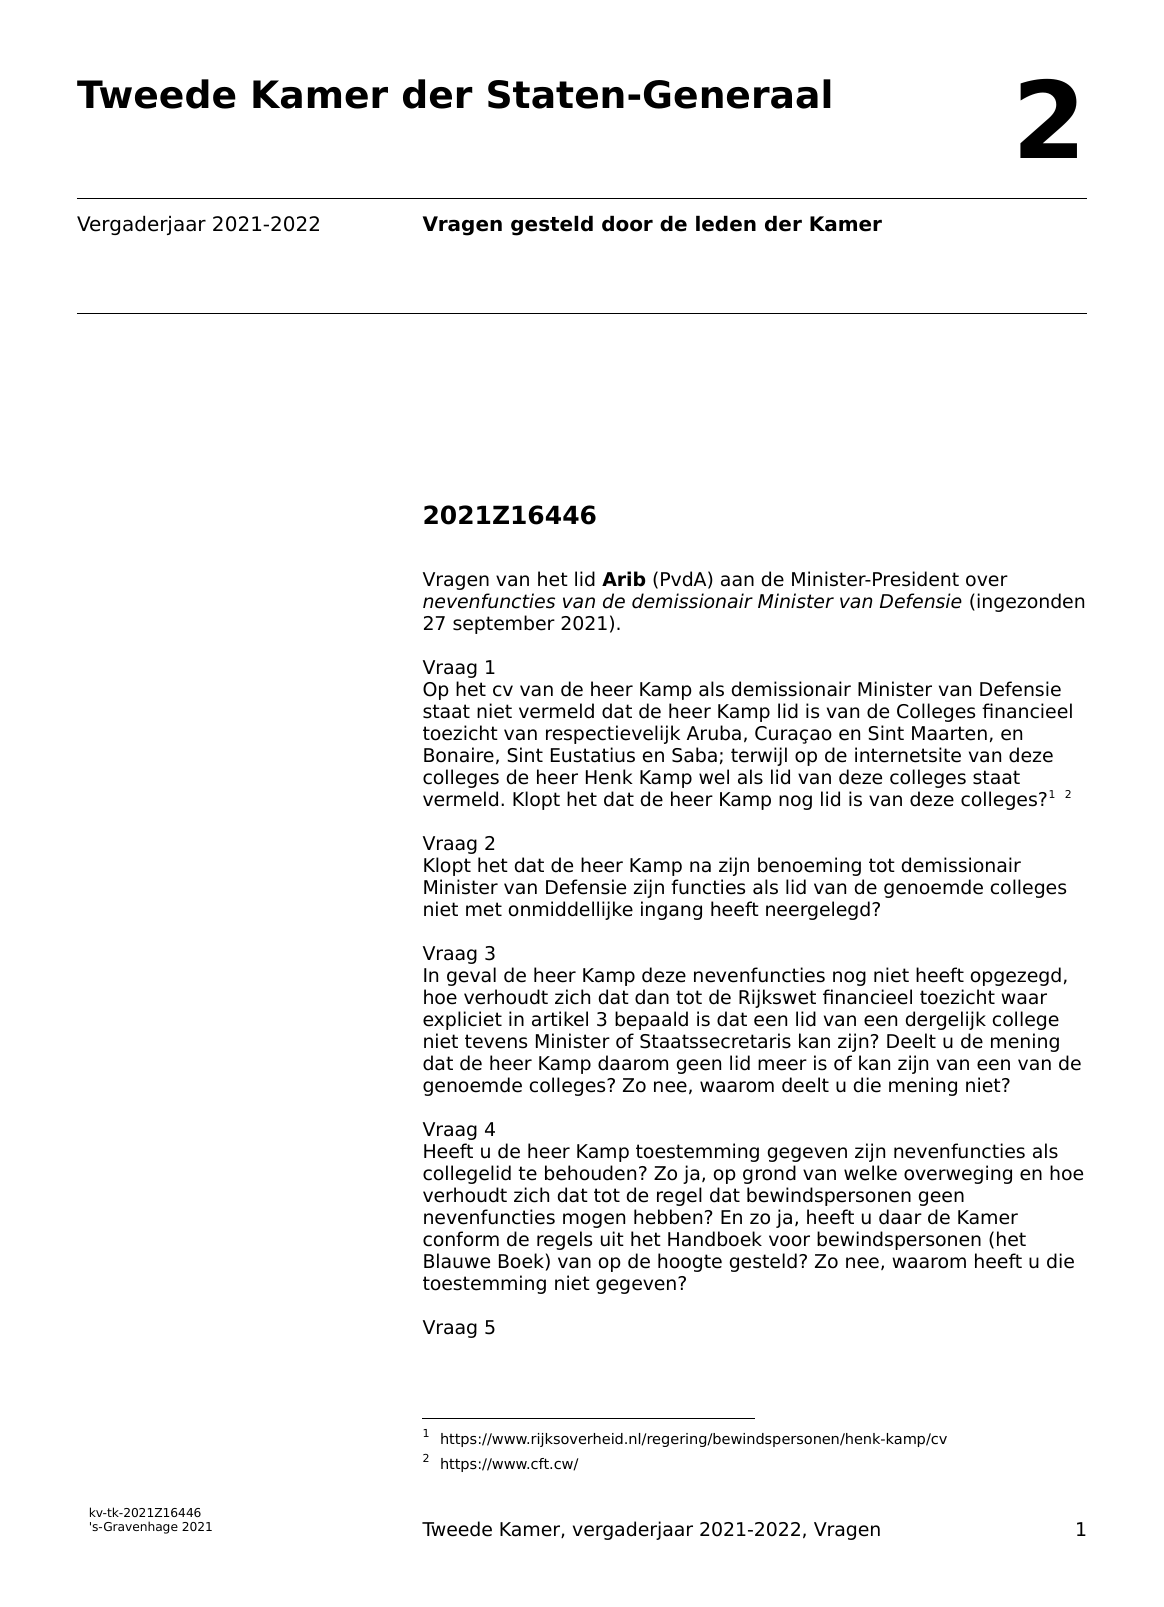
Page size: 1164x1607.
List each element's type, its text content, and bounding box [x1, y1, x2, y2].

table_cell Vergaderjaar 2021-2022 [77, 199, 422, 313]
table_header Tweede Kamer der Staten-Generaal [77, 59, 886, 198]
text Heeft u de heer Kamp toestemming gegeven zijn nevenfuncties als collegelid te behouden? Zo ja, op grond van welke overweging en hoe verhoudt zich dat tot de regel dat bewindspersonen geen nevenfuncties mogen hebben? En zo ja, heeft u daar de Kamer conform de regels uit het Handboek voor bewindspersonen (het Blauwe Boek) van op de hoogte gesteld? Zo nee, waarom heeft u die toestemming niet gegeven? [422, 1141, 1087, 1295]
text 's-Gravenhage 2021 [88, 1520, 323, 1534]
text Vraag 1 [422, 657, 1087, 679]
text Vraag 5 [422, 1317, 1087, 1339]
text Vraag 4 [422, 1119, 1087, 1141]
text Vraag 3 [422, 943, 1087, 965]
text https://www.cft.cw/ [422, 1452, 1087, 1474]
table_header 2 [886, 59, 1087, 198]
text Vragen van het lid Arib (PvdA) aan de Minister-President over nevenfuncties van de demissionair Minister van Defensie (ingezonden 27 september 2021). [422, 569, 1087, 635]
text Klopt het dat de heer Kamp na zijn benoeming tot demissionair Minister van Defensie zijn functies als lid van de genoemde colleges niet met onmiddellijke ingang heeft neergelegd? [422, 855, 1087, 921]
text https://www.rijksoverheid.nl/regering/bewindspersonen/henk-kamp/cv [422, 1427, 1087, 1449]
text In geval de heer Kamp deze nevenfuncties nog niet heeft opgezegd, hoe verhoudt zich dat dan tot de Rijkswet financieel toezicht waar expliciet in artikel 3 bepaald is dat een lid van een dergelijk college niet tevens Minister of Staatssecretaris kan zijn? Deelt u de mening dat de heer Kamp daarom geen lid meer is of kan zijn van een van de genoemde colleges? Zo nee, waarom deelt u die mening niet? [422, 965, 1087, 1097]
text 2021Z16446 [422, 501, 1087, 531]
text Vraag 2 [422, 833, 1087, 855]
text kv-tk-2021Z16446 [88, 1506, 323, 1520]
table_cell Vragen gesteld door de leden der Kamer [422, 199, 1087, 313]
text Op het cv van de heer Kamp als demissionair Minister van Defensie staat niet vermeld dat de heer Kamp lid is van de Colleges financieel toezicht van respectievelijk Aruba, Curaçao en Sint Maarten, en Bonaire, Sint Eustatius en Saba; terwijl op de internetsite van deze colleges de heer Henk Kamp wel als lid van deze colleges staat vermeld. Klopt het dat de heer Kamp nog lid is van deze colleges? [422, 679, 1087, 811]
